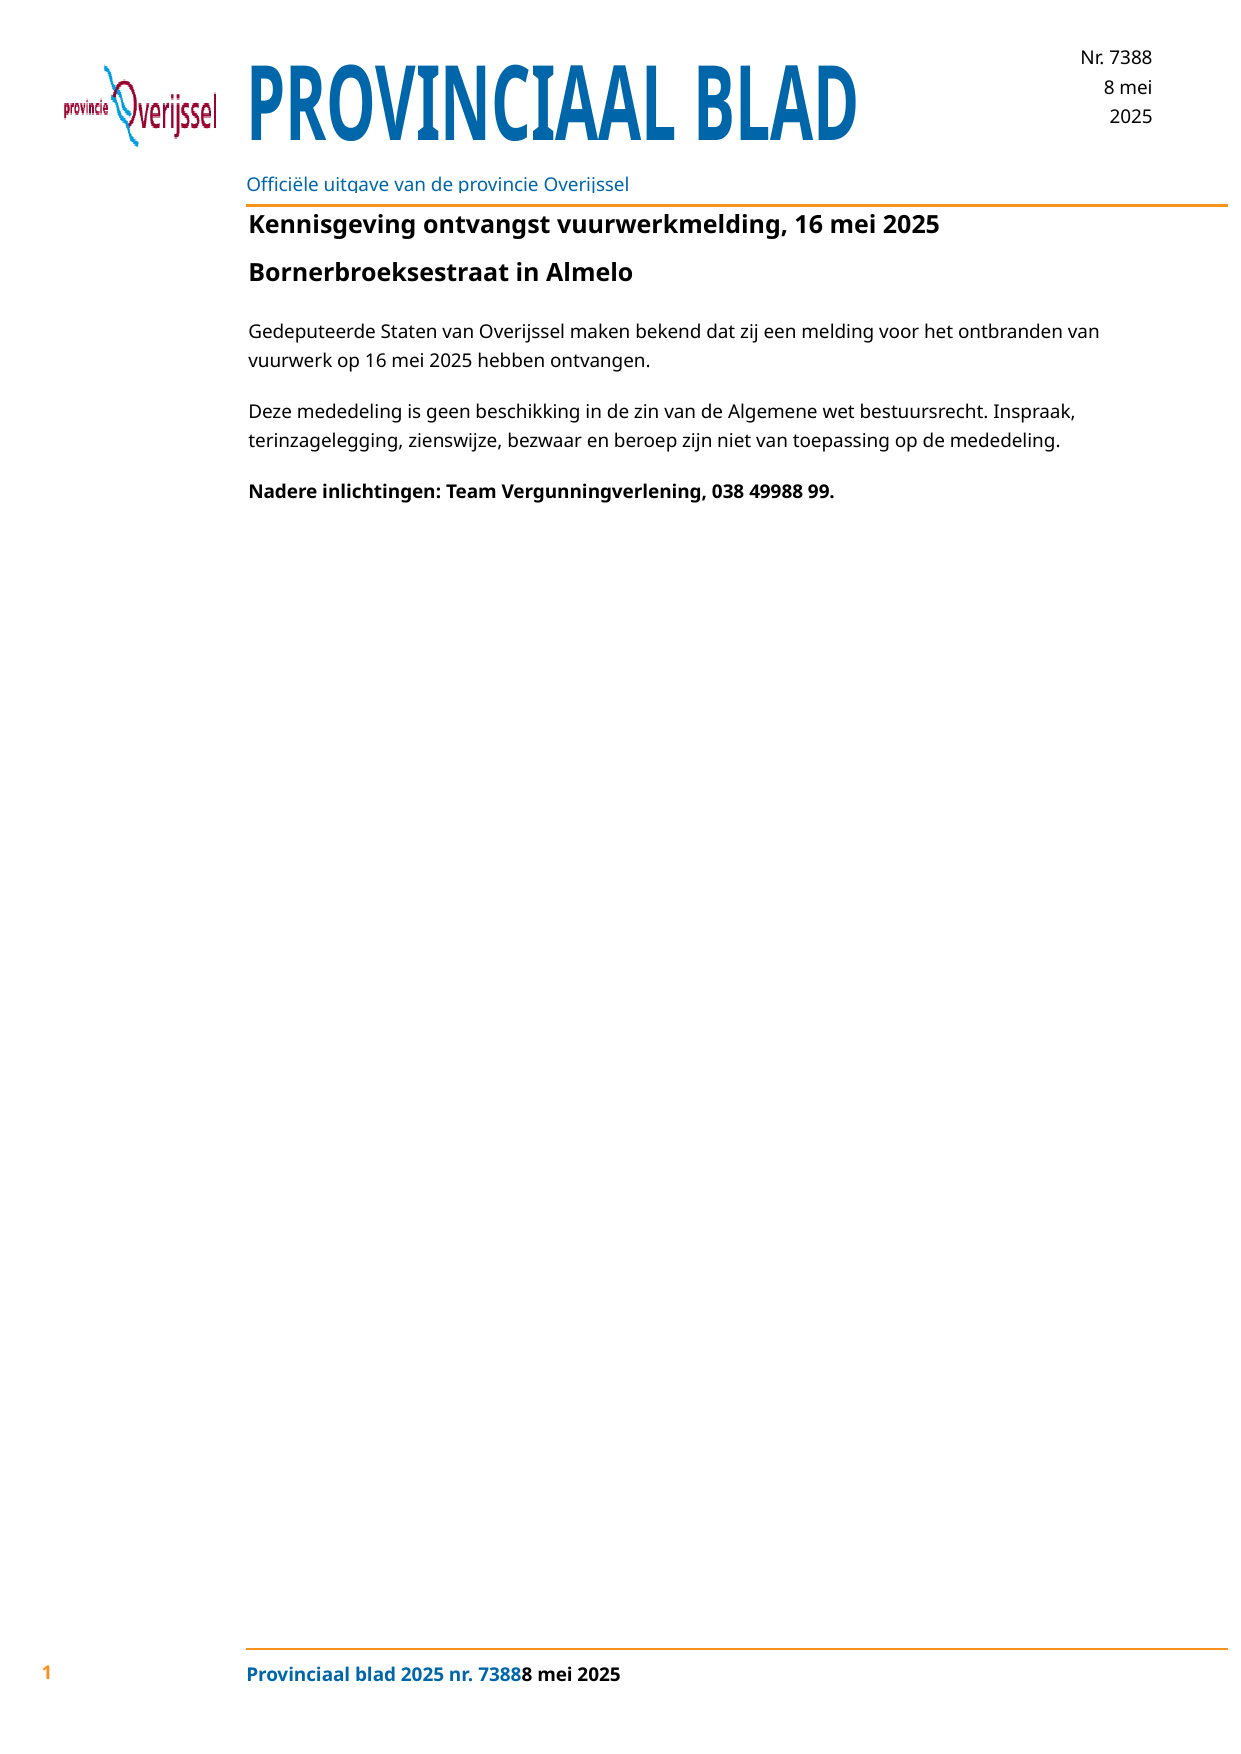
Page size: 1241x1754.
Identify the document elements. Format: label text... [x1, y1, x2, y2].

text Nadere inlichtingen: Team Vergunningverlening, 038 49988 99. [248, 478, 1152, 504]
text Gedeputeerde Staten van Overijssel maken bekend dat zij een melding voor het ontbranden van vuurwerk op 16 mei 2025 hebben ontvangen. [248, 318, 1152, 373]
text Kennisgeving ontvangst vuurwerkmelding, 16 mei 2025 Bornerbroeksestraat in Almelo [248, 207, 1152, 288]
picture [41, 47, 231, 172]
text Deze mededeling is geen beschikking in de zin van de Algemene wet bestuursrecht. Inspraak, terinzagelegging, zienswijze, bezwaar en beroep zijn niet van toepassing op de mededeling. [248, 398, 1152, 453]
